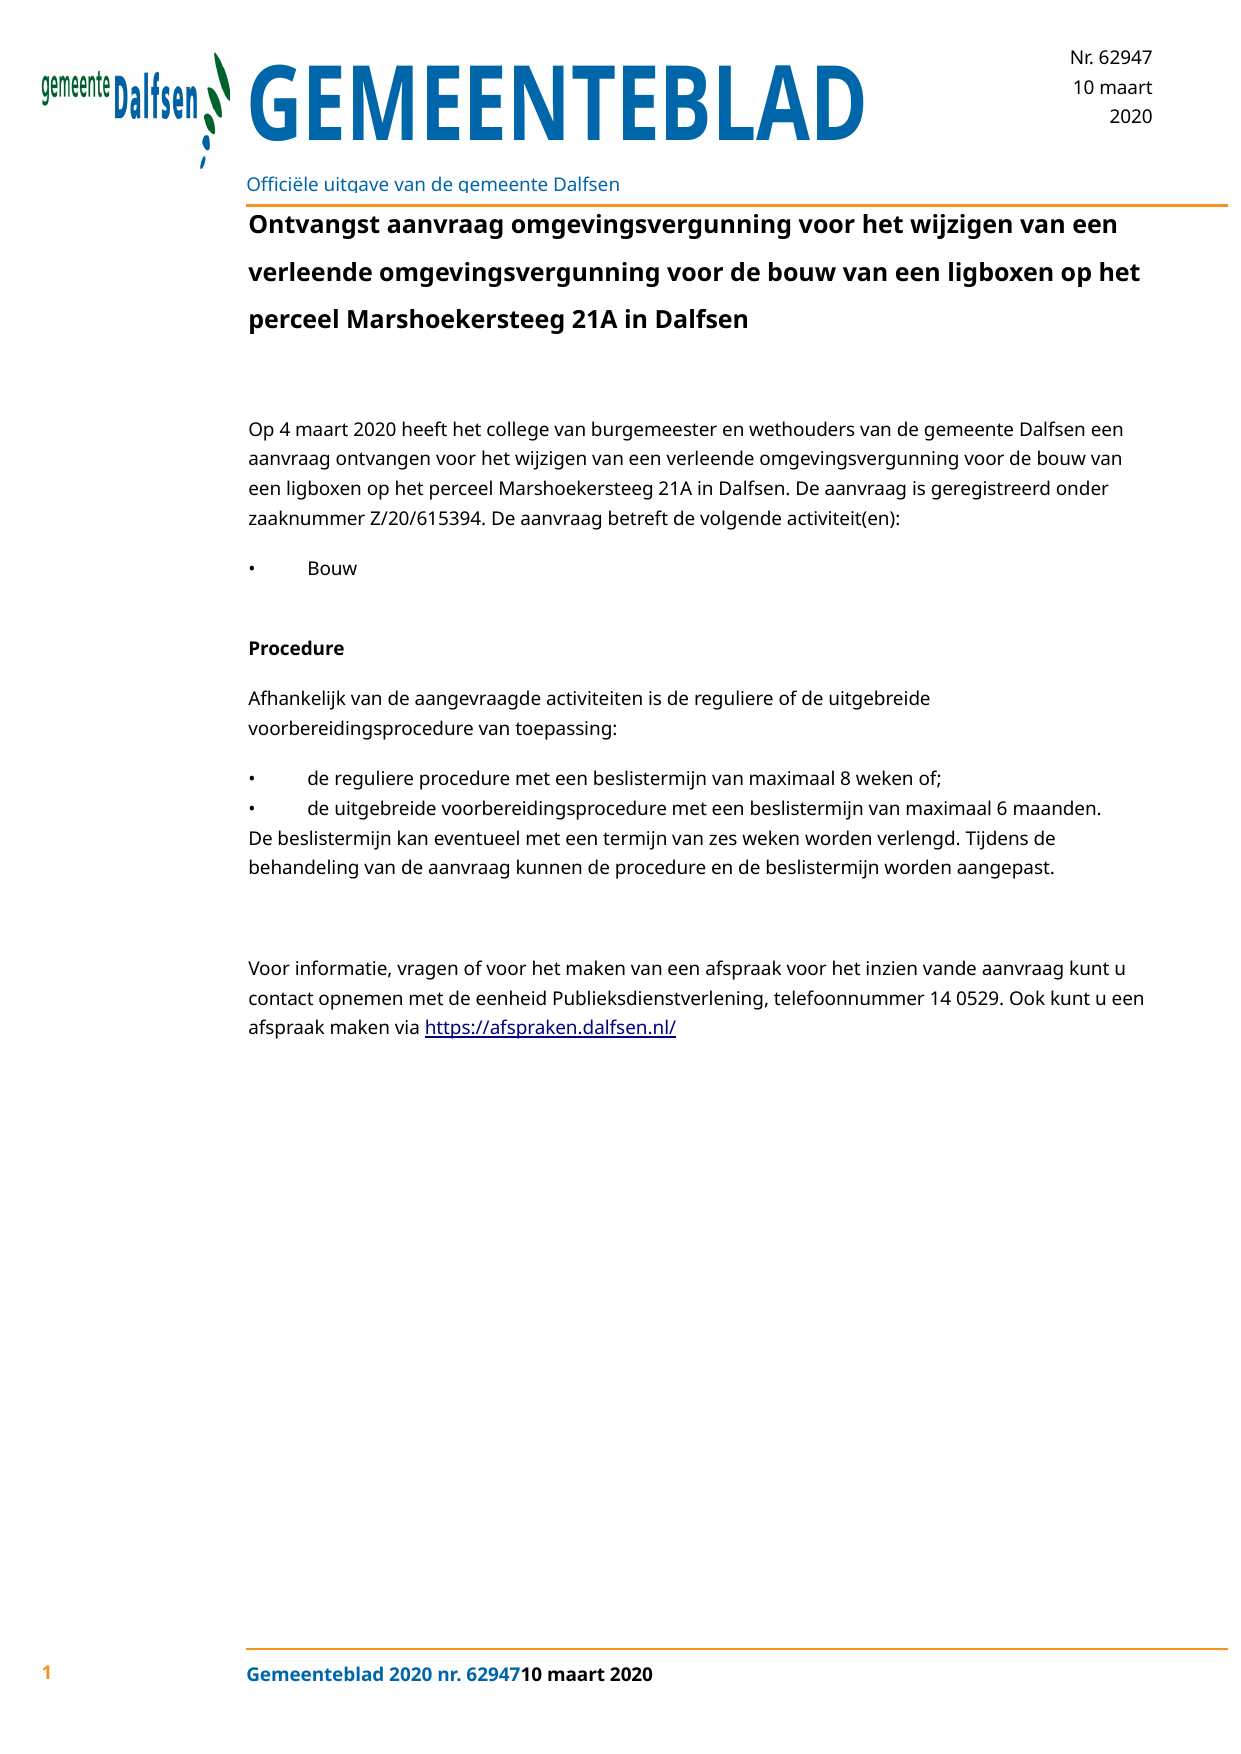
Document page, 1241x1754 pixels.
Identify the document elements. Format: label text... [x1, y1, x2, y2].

picture [41, 47, 231, 172]
text Voor informatie, vragen of voor het maken van een afspraak voor het inzien vande aanvraag kunt u contact opnemen met de eenheid Publieksdienstverlening, telefoonnummer 14 0529. Ook kunt u een afspraak maken via https://afspraken.dalfsen.nl/ [248, 955, 1152, 1040]
list de uitgebreide voorbereidingsprocedure met een beslistermijn van maximaal 6 maanden. [248, 795, 1152, 821]
list de reguliere procedure met een beslistermijn van maximaal 8 weken of; [248, 766, 1152, 791]
list Bouw [248, 555, 1152, 581]
text Procedure [248, 635, 1152, 661]
text Op 4 maart 2020 heeft het college van burgemeester en wethouders van de gemeente Dalfsen een aanvraag ontvangen voor het wijzigen van een verleende omgevingsvergunning voor de bouw van een ligboxen op het perceel Marshoekersteeg 21A in Dalfsen. De aanvraag is geregistreerd onder zaaknummer Z/20/615394. De aanvraag betreft de volgende activiteit(en): [248, 416, 1152, 530]
text Ontvangst aanvraag omgevingsvergunning voor het wijzigen van een verleende omgevingsvergunning voor de bouw van een ligboxen op het perceel Marshoekersteeg 21A in Dalfsen [248, 207, 1152, 336]
text Afhankelijk van de aangevraagde activiteiten is de reguliere of de uitgebreide voorbereidingsprocedure van toepassing: [248, 686, 1152, 741]
text De beslistermijn kan eventueel met een termijn van zes weken worden verlengd. Tijdens de behandeling van de aanvraag kunnen de procedure en de beslistermijn worden aangepast. [248, 825, 1152, 880]
